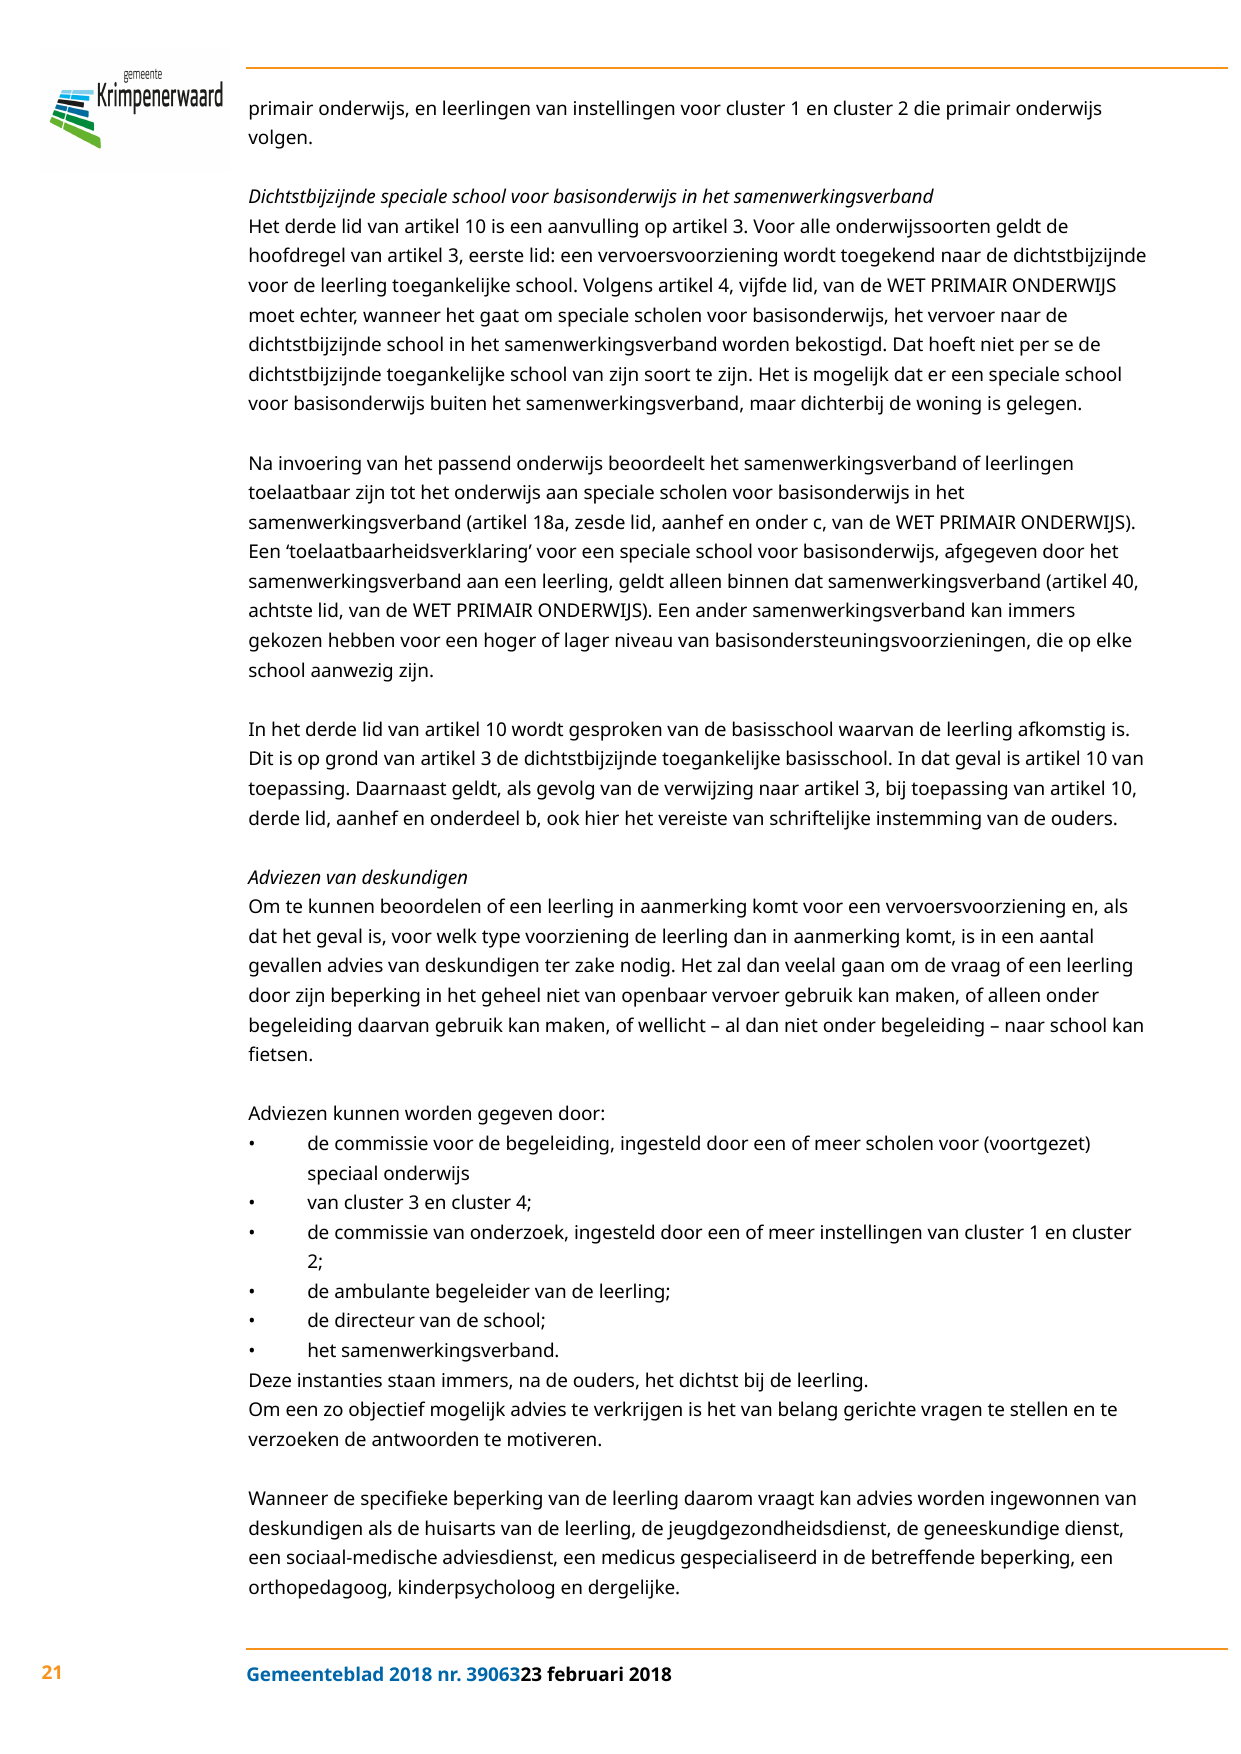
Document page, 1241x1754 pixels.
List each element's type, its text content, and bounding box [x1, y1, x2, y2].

list het samenwerkingsverband. [248, 1337, 1152, 1363]
list van cluster 3 en cluster 4; [248, 1189, 1152, 1215]
text Om te kunnen beoordelen of een leerling in aanmerking komt voor een vervoersvoorziening en, als dat het geval is, voor welk type voorziening de leerling dan in aanmerking komt, is in een aantal gevallen advies van deskundigen ter zake nodig. Het zal dan veelal gaan om de vraag of een leerling door zijn beperking in het geheel niet van openbaar vervoer gebruik kan maken, of alleen onder begeleiding daarvan gebruik kan maken, of wellicht – al dan niet onder begeleiding – naar school kan fietsen. [248, 893, 1152, 1067]
list de commissie van onderzoek, ingesteld door een of meer instellingen van cluster 1 en cluster 2; [248, 1219, 1152, 1274]
text Dichtstbijzijnde speciale school voor basisonderwijs in het samenwerkingsverband [248, 183, 1152, 209]
text Om een zo objectief mogelijk advies te verkrijgen is het van belang gerichte vragen te stellen en te verzoeken de antwoorden te motiveren. [248, 1396, 1152, 1452]
text In het derde lid van artikel 10 wordt gesproken van de basisschool waarvan de leerling afkomstig is. Dit is op grond van artikel 3 de dichtstbijzijnde toegankelijke basisschool. In dat geval is artikel 10 van toepassing. Daarnaast geldt, als gevolg van de verwijzing naar artikel 3, bij toepassing van artikel 10, derde lid, aanhef en onderdeel b, ook hier het vereiste van schriftelijke instemming van de ouders. [248, 716, 1152, 831]
text Deze instanties staan immers, na de ouders, het dichtst bij de leerling. [248, 1367, 1152, 1393]
list de ambulante begeleider van de leerling; [248, 1278, 1152, 1304]
list de commissie voor de begeleiding, ingesteld door een of meer scholen voor (voortgezet) speciaal onderwijs [248, 1130, 1152, 1186]
text Na invoering van het passend onderwijs beoordeelt het samenwerkingsverband of leerlingen toelaatbaar zijn tot het onderwijs aan speciale scholen voor basisonderwijs in het samenwerkingsverband (artikel 18a, zesde lid, aanhef en onder c, van de WET PRIMAIR ONDERWIJS). Een ‘toelaatbaarheidsverklaring’ voor een speciale school voor basisonderwijs, afgegeven door het samenwerkingsverband aan een leerling, geldt alleen binnen dat samenwerkingsverband (artikel 40, achtste lid, van de WET PRIMAIR ONDERWIJS). Een ander samenwerkingsverband kan immers gekozen hebben voor een hoger of lager niveau van basisondersteuningsvoorzieningen, die op elke school aanwezig zijn. [248, 450, 1152, 683]
list de directeur van de school; [248, 1308, 1152, 1333]
picture [41, 47, 231, 172]
text primair onderwijs, en leerlingen van instellingen voor cluster 1 en cluster 2 die primair onderwijs volgen. [248, 95, 1152, 150]
text Adviezen kunnen worden gegeven door: [248, 1101, 1152, 1126]
text Wanneer de specifieke beperking van de leerling daarom vraagt kan advies worden ingewonnen van deskundigen als de huisarts van de leerling, de jeugdgezondheidsdienst, de geneeskundige dienst, een sociaal-medische adviesdienst, een medicus gespecialiseerd in de betreffende beperking, een orthopedagoog, kinderpsycholoog en dergelijke. [248, 1485, 1152, 1600]
text Adviezen van deskundigen [248, 864, 1152, 890]
text Het derde lid van artikel 10 is een aanvulling op artikel 3. Voor alle onderwijssoorten geldt de hoofdregel van artikel 3, eerste lid: een vervoersvoorziening wordt toegekend naar de dichtstbijzijnde voor de leerling toegankelijke school. Volgens artikel 4, vijfde lid, van de WET PRIMAIR ONDERWIJS moet echter, wanneer het gaat om speciale scholen voor basisonderwijs, het vervoer naar de dichtstbijzijnde school in het samenwerkingsverband worden bekostigd. Dat hoeft niet per se de dichtstbijzijnde toegankelijke school van zijn soort te zijn. Het is mogelijk dat er een speciale school voor basisonderwijs buiten het samenwerkingsverband, maar dichterbij de woning is gelegen. [248, 213, 1152, 416]
